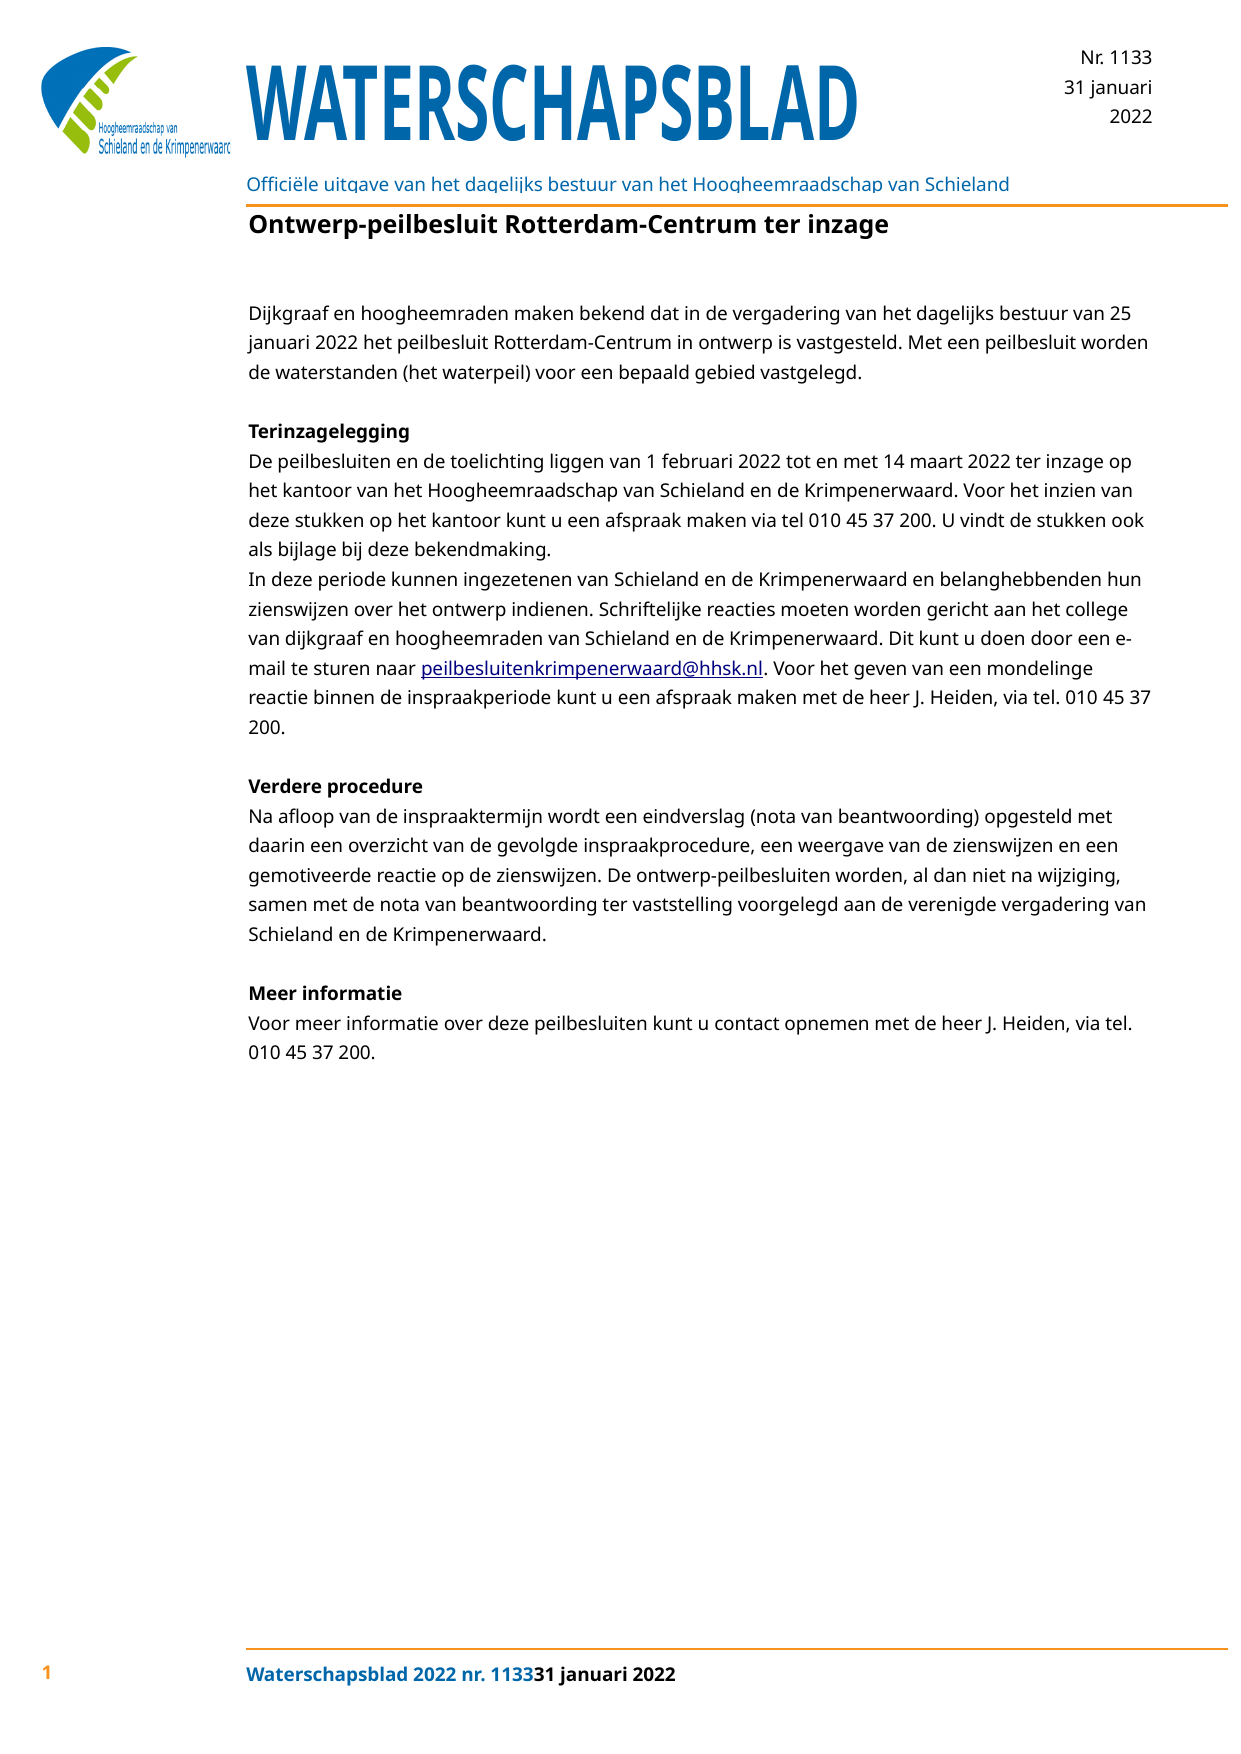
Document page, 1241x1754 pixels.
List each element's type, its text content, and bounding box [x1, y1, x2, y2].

text Verdere procedure [248, 773, 1152, 799]
text Dijkgraaf en hoogheemraden maken bekend dat in de vergadering van het dagelijks bestuur van 25 januari 2022 het peilbesluit Rotterdam-Centrum in ontwerp is vastgesteld. Met een peilbesluit worden de waterstanden (het waterpeil) voor een bepaald gebied vastgelegd. [248, 300, 1152, 385]
text Ontwerp-peilbesluit Rotterdam-Centrum ter inzage [248, 207, 1152, 241]
text Voor meer informatie over deze peilbesluiten kunt u contact opnemen met de heer J. Heiden, via tel. 010 45 37 200. [248, 1010, 1152, 1065]
text Na afloop van de inspraaktermijn wordt een eindverslag (nota van beantwoording) opgesteld met daarin een overzicht van de gevolgde inspraakprocedure, een weergave van de zienswijzen en een gemotiveerde reactie op de zienswijzen. De ontwerp-peilbesluiten worden, al dan niet na wijziging, samen met de nota van beantwoording ter vaststelling voorgelegd aan de verenigde vergadering van Schieland en de Krimpenerwaard. [248, 803, 1152, 947]
text De peilbesluiten en de toelichting liggen van 1 februari 2022 tot en met 14 maart 2022 ter inzage op het kantoor van het Hoogheemraadschap van Schieland en de Krimpenerwaard. Voor het inzien van deze stukken op het kantoor kunt u een afspraak maken via tel 010 45 37 200. U vindt de stukken ook als bijlage bij deze bekendmaking. [248, 448, 1152, 562]
text Terinzagelegging [248, 418, 1152, 444]
picture [41, 47, 231, 172]
text In deze periode kunnen ingezetenen van Schieland en de Krimpenerwaard en belanghebbenden hun zienswijzen over het ontwerp indienen. Schriftelijke reacties moeten worden gericht aan het college van dijkgraaf en hoogheemraden van Schieland en de Krimpenerwaard. Dit kunt u doen door een e-mail te sturen naar peilbesluitenkrimpenerwaard@hhsk.nl. Voor het geven van een mondelinge reactie binnen de inspraakperiode kunt u een afspraak maken met de heer J. Heiden, via tel. 010 45 37 200. [248, 566, 1152, 740]
text Meer informatie [248, 980, 1152, 1006]
